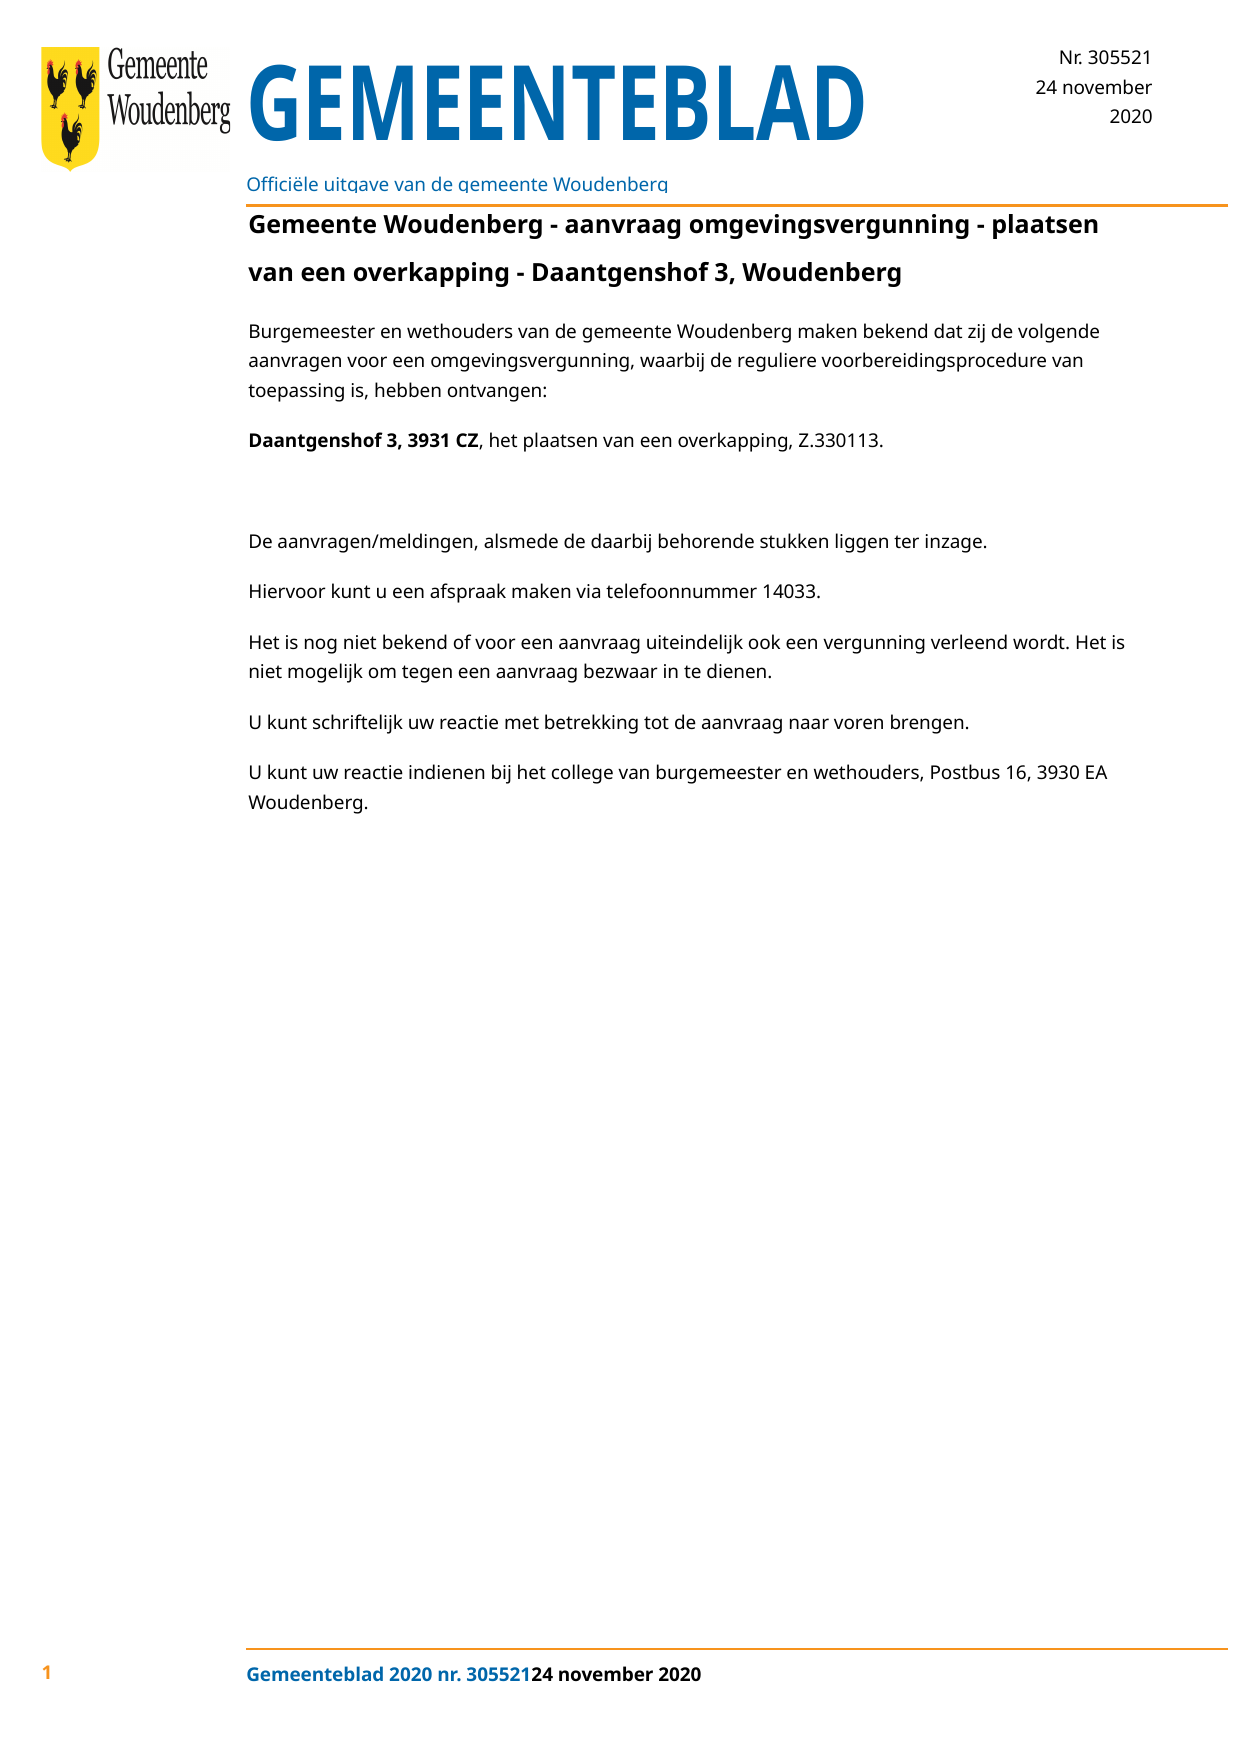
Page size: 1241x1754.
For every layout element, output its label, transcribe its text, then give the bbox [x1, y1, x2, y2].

text Het is nog niet bekend of voor een aanvraag uiteindelijk ook een vergunning verleend wordt. Het is niet mogelijk om tegen een aanvraag bezwaar in te dienen. [248, 629, 1152, 684]
text Hiervoor kunt u een afspraak maken via telefoonnummer 14033. [248, 579, 1152, 604]
text U kunt uw reactie indienen bij het college van burgemeester en wethouders, Postbus 16, 3930 EA Woudenberg. [248, 759, 1152, 815]
text De aanvragen/meldingen, alsmede de daarbij behorende stukken liggen ter inzage. [248, 528, 1152, 554]
text Burgemeester en wethouders van de gemeente Woudenberg maken bekend dat zij de volgende aanvragen voor een omgevingsvergunning, waarbij de reguliere voorbereidingsprocedure van toepassing is, hebben ontvangen: [248, 318, 1152, 403]
picture [41, 47, 231, 172]
text U kunt schriftelijk uw reactie met betrekking tot de aanvraag naar voren brengen. [248, 709, 1152, 735]
text Gemeente Woudenberg - aanvraag omgevingsvergunning - plaatsen van een overkapping - Daantgenshof 3, Woudenberg [248, 207, 1152, 288]
text Daantgenshof 3, 3931 CZ, het plaatsen van een overkapping, Z.330113. [248, 427, 1152, 453]
